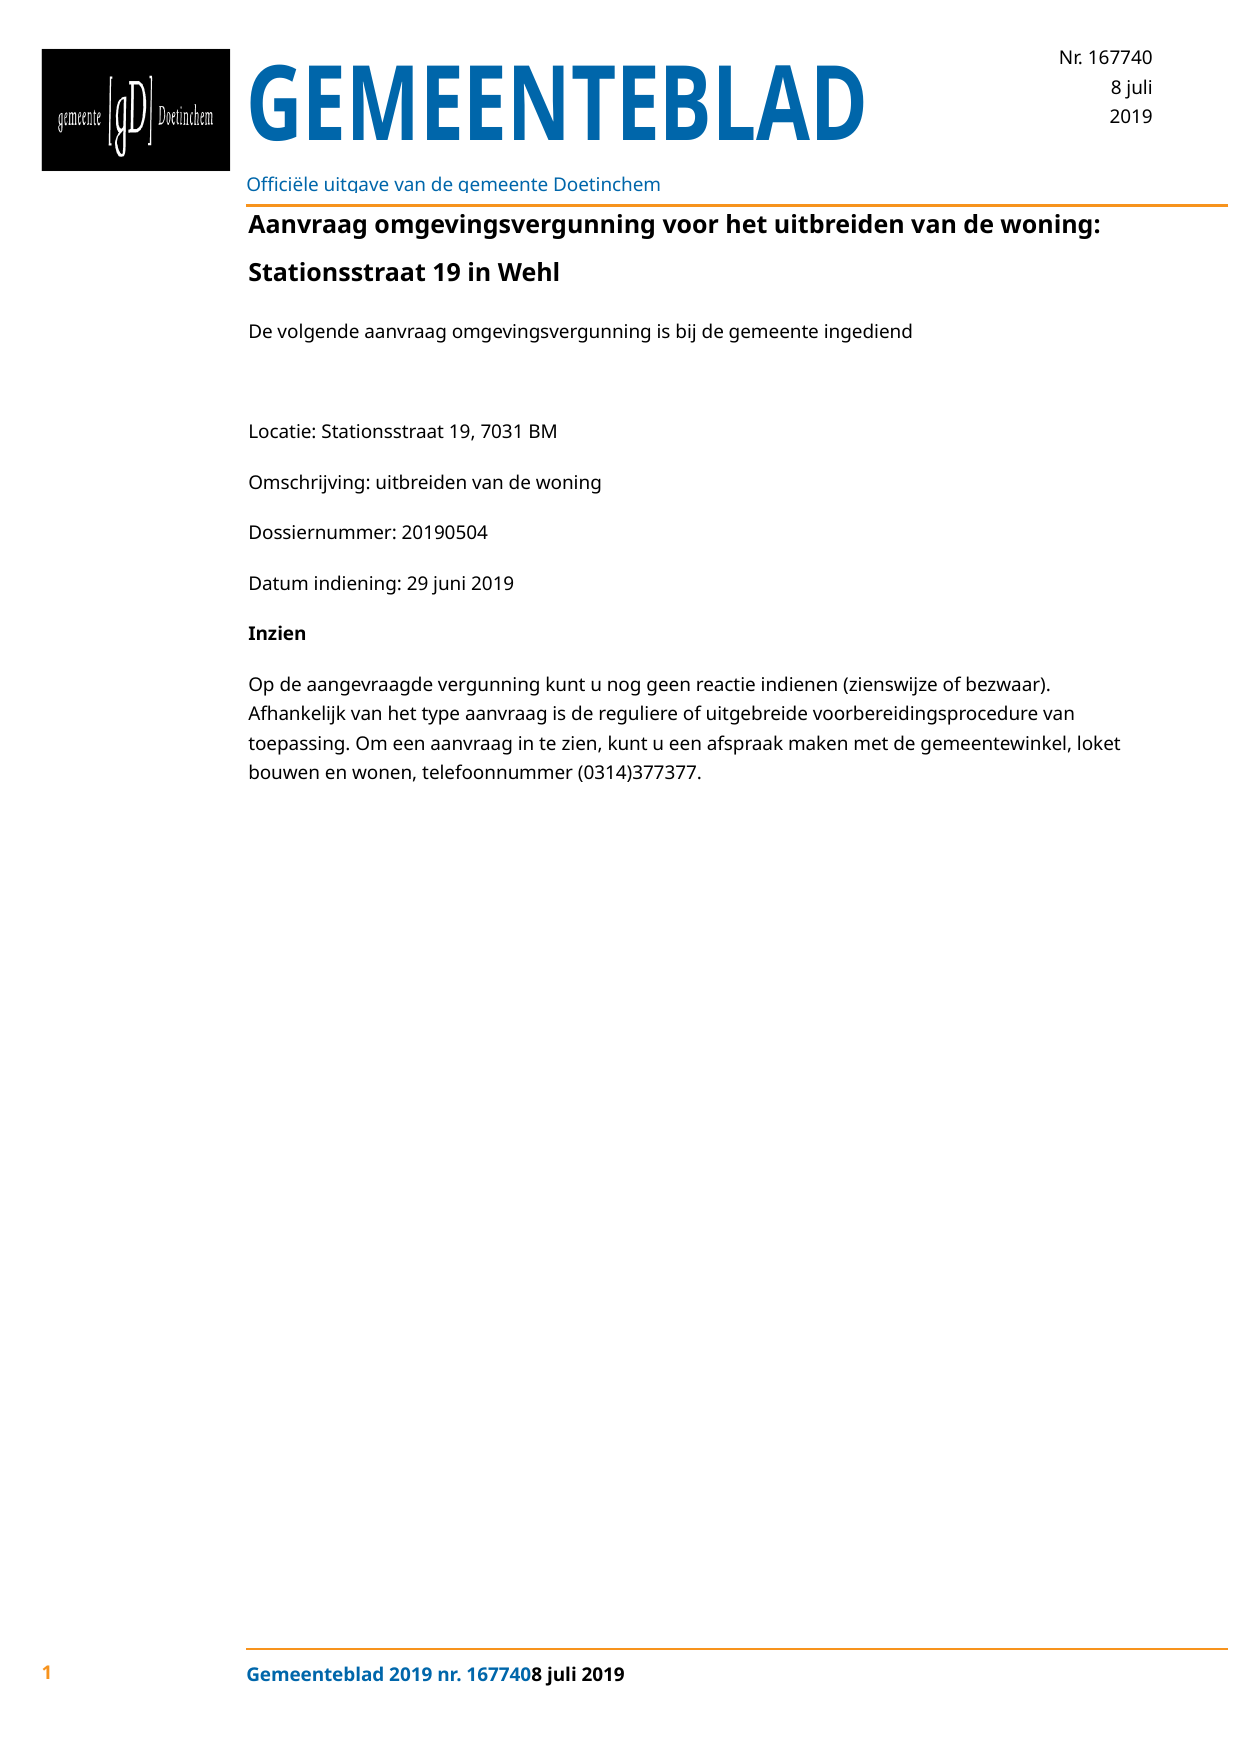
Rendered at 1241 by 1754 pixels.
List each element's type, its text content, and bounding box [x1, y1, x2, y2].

text Datum indiening: 29 juni 2019 [248, 570, 1152, 596]
text Op de aangevraagde vergunning kunt u nog geen reactie indienen (zienswijze of bezwaar). Afhankelijk van het type aanvraag is de reguliere of uitgebreide voorbereidingsprocedure van toepassing. Om een aanvraag in te zien, kunt u een afspraak maken met de gemeentewinkel, loket bouwen en wonen, telefoonnummer (0314)377377. [248, 671, 1152, 785]
text Dossiernummer: 20190504 [248, 519, 1152, 545]
text Locatie: Stationsstraat 19, 7031 BM [248, 419, 1152, 444]
text Aanvraag omgevingsvergunning voor het uitbreiden van de woning: Stationsstraat 19 in Wehl [248, 207, 1152, 288]
picture [41, 47, 231, 172]
text Inzien [248, 620, 1152, 646]
text Omschrijving: uitbreiden van de woning [248, 469, 1152, 495]
text De volgende aanvraag omgevingsvergunning is bij de gemeente ingediend [248, 318, 1152, 344]
